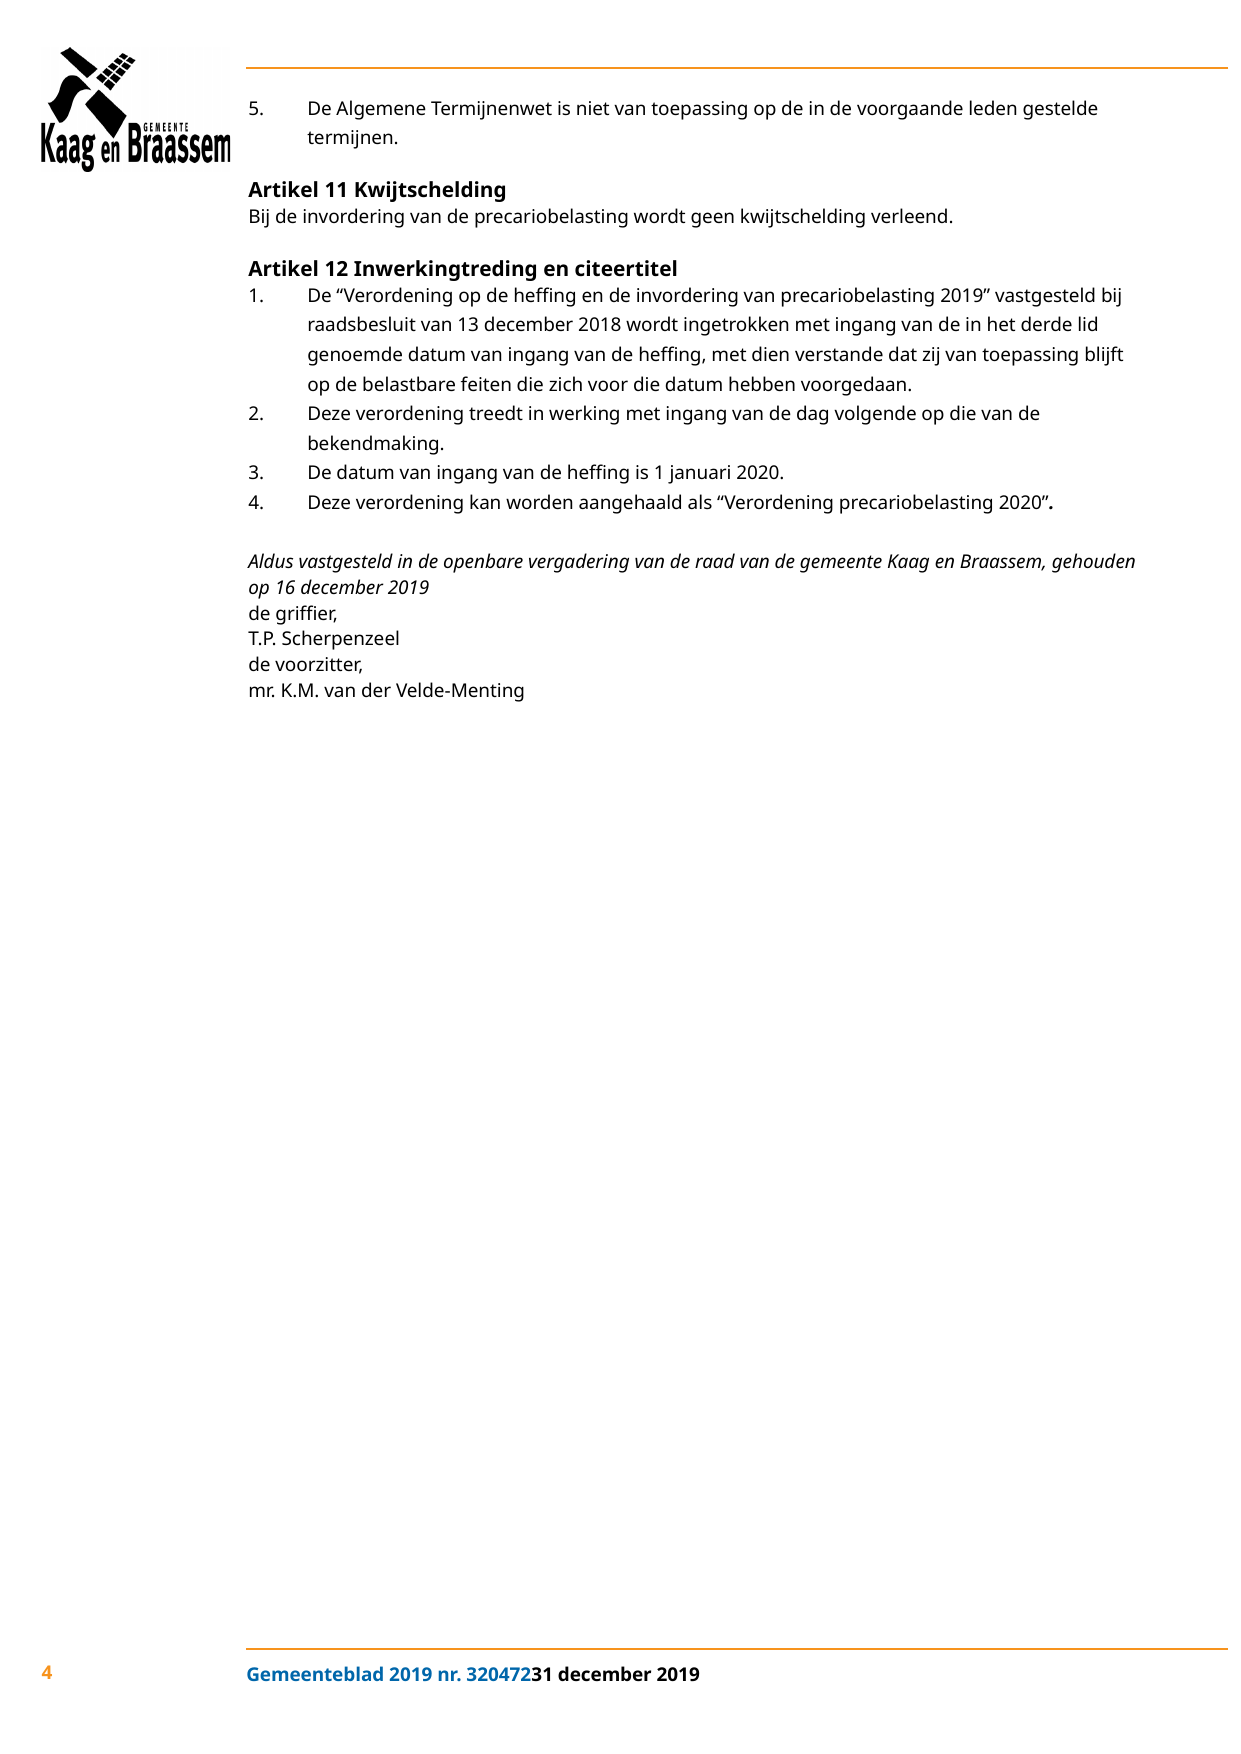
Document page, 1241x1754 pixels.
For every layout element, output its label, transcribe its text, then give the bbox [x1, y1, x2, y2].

text Bij de invordering van de precariobelasting wordt geen kwijtschelding verleend. [248, 203, 1152, 229]
text Aldus vastgesteld in de openbare vergadering van de raad van de gemeente Kaag en Braassem, gehouden op 16 december 2019 [248, 548, 1152, 600]
text T.P. Scherpenzeel [248, 626, 1152, 651]
list Deze verordening treedt in werking met ingang van de dag volgende op die van de bekendmaking. [248, 400, 1152, 456]
list De datum van ingang van de heffing is 1 januari 2020. [248, 459, 1152, 485]
list Deze verordening kan worden aangehaald als “Verordening precariobelasting 2020”. [248, 489, 1152, 515]
text Artikel 12 Inwerkingtreding en citeertitel [248, 254, 1152, 282]
list De “Verordening op de heffing en de invordering van precariobelasting 2019” vastgesteld bij raadsbesluit van 13 december 2018 wordt ingetrokken met ingang van de in het derde lid genoemde datum van ingang van de heffing, met dien verstande dat zij van toepassing blijft op de belastbare feiten die zich voor die datum hebben voorgedaan. [248, 282, 1152, 397]
picture [41, 47, 231, 172]
text mr. K.M. van der Velde-Menting [248, 677, 1152, 703]
text Artikel 11 Kwijtschelding [248, 175, 1152, 203]
list De Algemene Termijnenwet is niet van toepassing op de in de voorgaande leden gestelde termijnen. [248, 95, 1152, 150]
text de griffier, [248, 600, 1152, 626]
text de voorzitter, [248, 651, 1152, 677]
